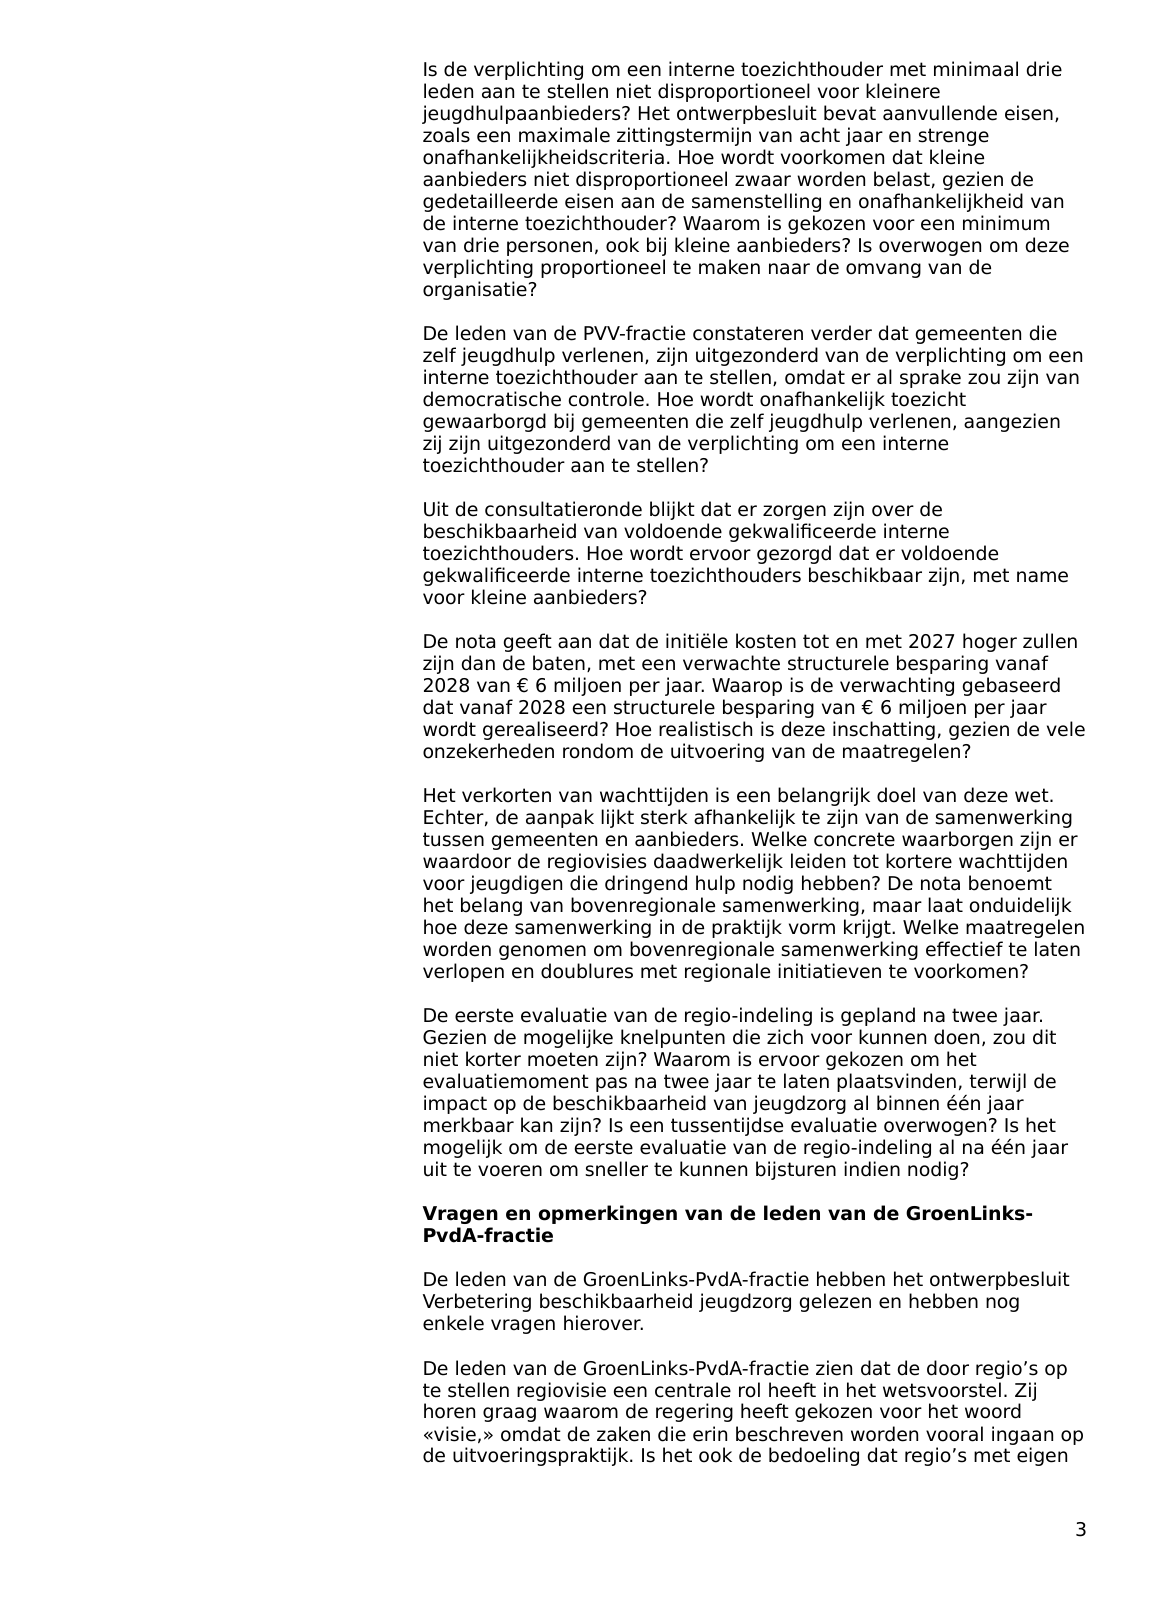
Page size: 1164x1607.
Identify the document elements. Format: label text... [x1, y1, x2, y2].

subtitle Vragen en opmerkingen van de leden van de GroenLinks-PvdA-fractie [422, 1203, 1087, 1247]
text Uit de consultatieronde blijkt dat er zorgen zijn over de beschikbaarheid van voldoende gekwalificeerde interne toezichthouders. Hoe wordt ervoor gezorgd dat er voldoende gekwalificeerde interne toezichthouders beschikbaar zijn, met name voor kleine aanbieders? [422, 499, 1087, 609]
text Het verkorten van wachttijden is een belangrijk doel van deze wet. Echter, de aanpak lijkt sterk afhankelijk te zijn van de samenwerking tussen gemeenten en aanbieders. Welke concrete waarborgen zijn er waardoor de regiovisies daadwerkelijk leiden tot kortere wachttijden voor jeugdigen die dringend hulp nodig hebben? De nota benoemt het belang van bovenregionale samenwerking, maar laat onduidelijk hoe deze samenwerking in de praktijk vorm krijgt. Welke maatregelen worden genomen om bovenregionale samenwerking effectief te laten verlopen en doublures met regionale initiatieven te voorkomen? [422, 785, 1087, 983]
text De leden van de GroenLinks-PvdA-fractie zien dat de door regio’s op te stellen regiovisie een centrale rol heeft in het wetsvoorstel. Zij horen graag waarom de regering heeft gekozen voor het woord «visie,» omdat de zaken die erin beschreven worden vooral ingaan op de uitvoeringspraktijk. Is het ook de bedoeling dat regio’s met eigen [422, 1357, 1087, 1467]
text De eerste evaluatie van de regio-indeling is gepland na twee jaar. Gezien de mogelijke knelpunten die zich voor kunnen doen, zou dit niet korter moeten zijn? Waarom is ervoor gekozen om het evaluatiemoment pas na twee jaar te laten plaatsvinden, terwijl de impact op de beschikbaarheid van jeugdzorg al binnen één jaar merkbaar kan zijn? Is een tussentijdse evaluatie overwogen? Is het mogelijk om de eerste evaluatie van de regio-indeling al na één jaar uit te voeren om sneller te kunnen bijsturen indien nodig? [422, 1005, 1087, 1181]
text De leden van de GroenLinks-PvdA-fractie hebben het ontwerpbesluit Verbetering beschikbaarheid jeugdzorg gelezen en hebben nog enkele vragen hierover. [422, 1269, 1087, 1335]
text Is de verplichting om een interne toezichthouder met minimaal drie leden aan te stellen niet disproportioneel voor kleinere jeugdhulpaanbieders? Het ontwerpbesluit bevat aanvullende eisen, zoals een maximale zittingstermijn van acht jaar en strenge onafhankelijkheidscriteria. Hoe wordt voorkomen dat kleine aanbieders niet disproportioneel zwaar worden belast, gezien de gedetailleerde eisen aan de samenstelling en onafhankelijkheid van de interne toezichthouder? Waarom is gekozen voor een minimum van drie personen, ook bij kleine aanbieders? Is overwogen om deze verplichting proportioneel te maken naar de omvang van de organisatie? [422, 59, 1087, 301]
text De nota geeft aan dat de initiële kosten tot en met 2027 hoger zullen zijn dan de baten, met een verwachte structurele besparing vanaf 2028 van € 6 miljoen per jaar. Waarop is de verwachting gebaseerd dat vanaf 2028 een structurele besparing van € 6 miljoen per jaar wordt gerealiseerd? Hoe realistisch is deze inschatting, gezien de vele onzekerheden rondom de uitvoering van de maatregelen? [422, 631, 1087, 763]
text De leden van de PVV-fractie constateren verder dat gemeenten die zelf jeugdhulp verlenen, zijn uitgezonderd van de verplichting om een interne toezichthouder aan te stellen, omdat er al sprake zou zijn van democratische controle. Hoe wordt onafhankelijk toezicht gewaarborgd bij gemeenten die zelf jeugdhulp verlenen, aangezien zij zijn uitgezonderd van de verplichting om een interne toezichthouder aan te stellen? [422, 323, 1087, 477]
